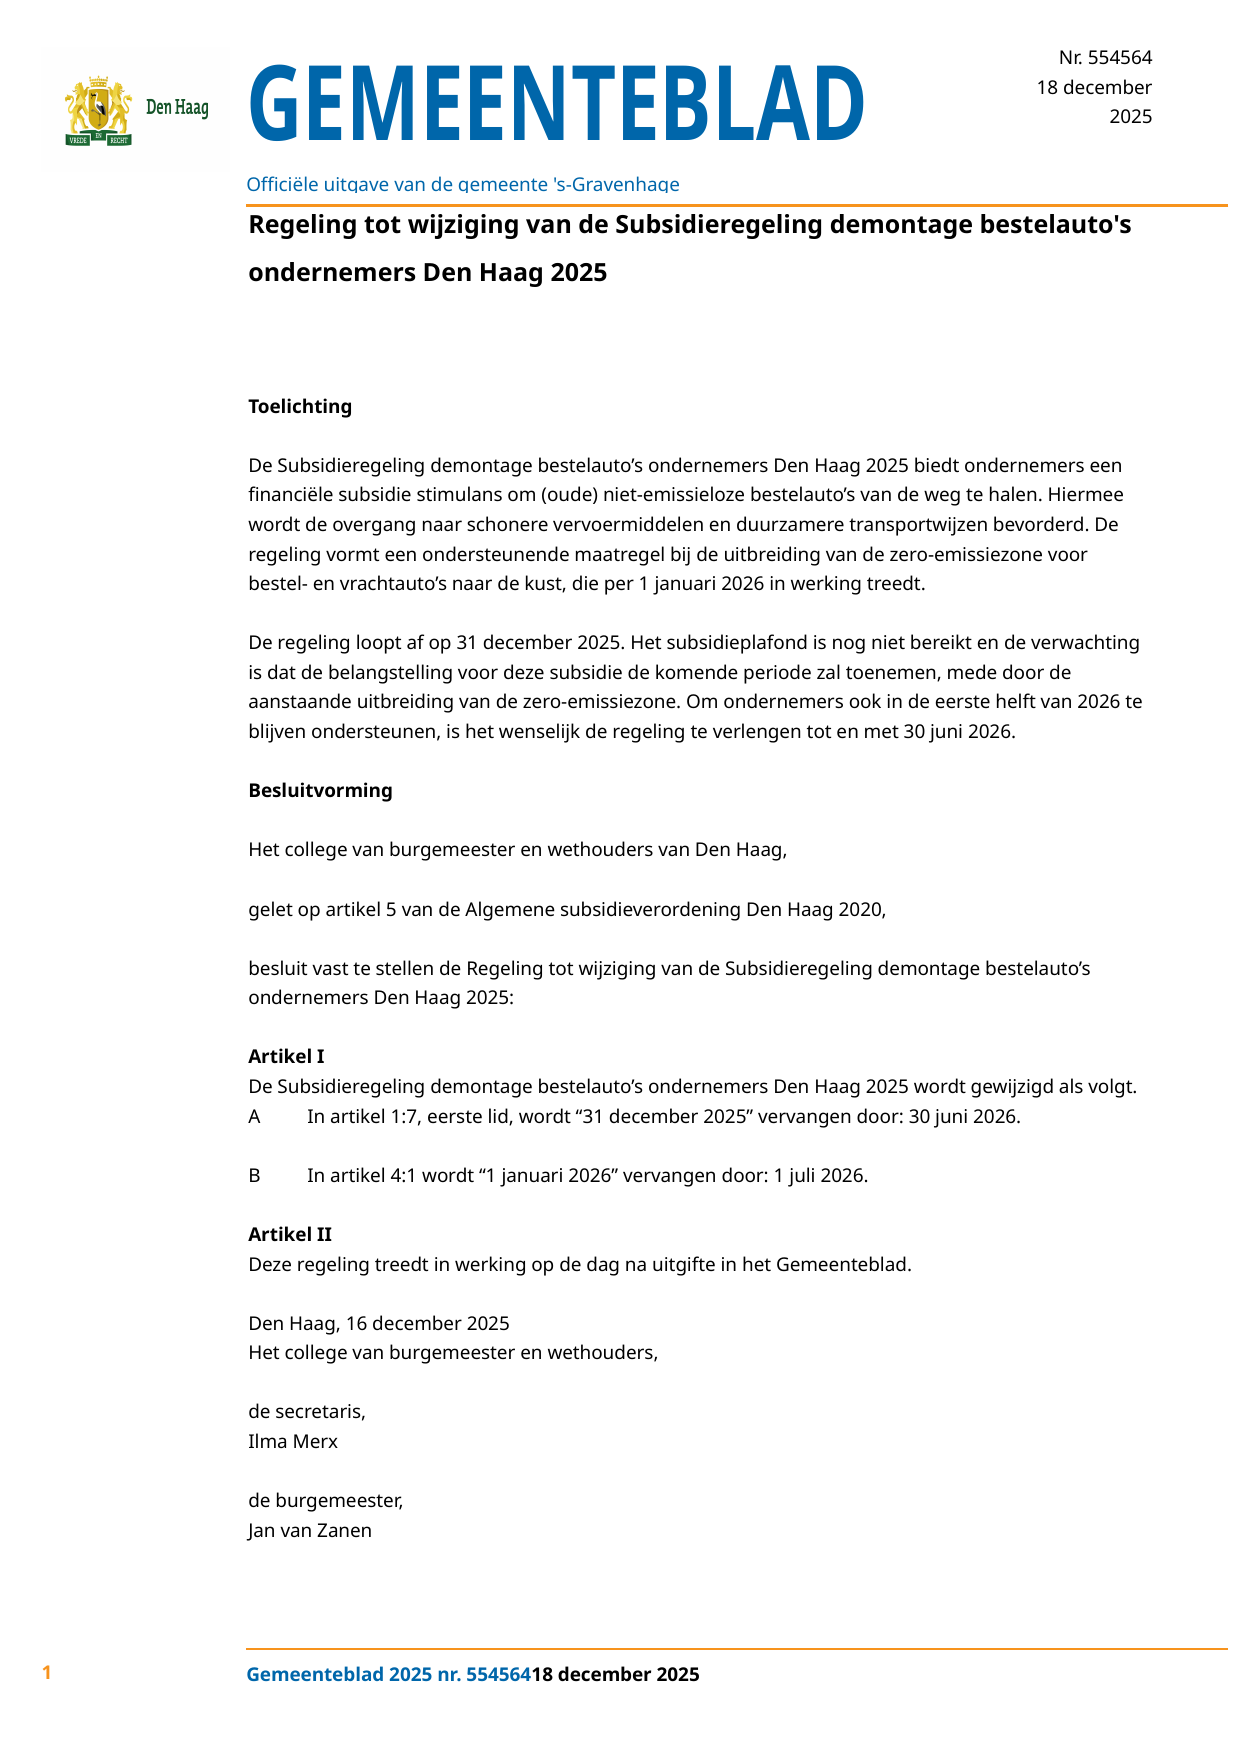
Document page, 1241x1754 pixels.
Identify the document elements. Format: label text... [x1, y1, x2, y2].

text Deze regeling treedt in werking op de dag na uitgifte in het Gemeenteblad. [248, 1251, 1152, 1277]
text De Subsidieregeling demontage bestelauto’s ondernemers Den Haag 2025 biedt ondernemers een financiële subsidie stimulans om (oude) niet-emissieloze bestelauto’s van de weg te halen. Hiermee wordt de overgang naar schonere vervoermiddelen en duurzamere transportwijzen bevorderd. De regeling vormt een ondersteunende maatregel bij de uitbreiding van de zero-emissiezone voor bestel- en vrachtauto’s naar de kust, die per 1 januari 2026 in werking treedt. [248, 452, 1152, 596]
text Toelichting [248, 393, 1152, 419]
list In artikel 4:1 wordt “1 januari 2026” vervangen door: 1 juli 2026. [248, 1162, 1152, 1188]
list In artikel 1:7, eerste lid, wordt “31 december 2025” vervangen door: 30 juni 2026. [248, 1103, 1152, 1129]
picture [41, 47, 231, 172]
text Het college van burgemeester en wethouders van Den Haag, [248, 837, 1152, 862]
text De Subsidieregeling demontage bestelauto’s ondernemers Den Haag 2025 wordt gewijzigd als volgt. [248, 1073, 1152, 1099]
text Ilma Merx [248, 1428, 1152, 1454]
text Jan van Zanen [248, 1517, 1152, 1543]
text Besluitvorming [248, 777, 1152, 803]
text Regeling tot wijziging van de Subsidieregeling demontage bestelauto's ondernemers Den Haag 2025 [248, 207, 1152, 288]
text de burgemeester, [248, 1487, 1152, 1513]
text de secretaris, [248, 1399, 1152, 1424]
text besluit vast te stellen de Regeling tot wijziging van de Subsidieregeling demontage bestelauto’s ondernemers Den Haag 2025: [248, 955, 1152, 1010]
text Het college van burgemeester en wethouders, [248, 1339, 1152, 1365]
text Artikel II [248, 1221, 1152, 1247]
text gelet op artikel 5 van de Algemene subsidieverordening Den Haag 2020, [248, 896, 1152, 922]
text Artikel I [248, 1044, 1152, 1069]
text De regeling loopt af op 31 december 2025. Het subsidieplafond is nog niet bereikt en de verwachting is dat de belangstelling voor deze subsidie de komende periode zal toenemen, mede door de aanstaande uitbreiding van de zero-emissiezone. Om ondernemers ook in de eerste helft van 2026 te blijven ondersteunen, is het wenselijk de regeling te verlengen tot en met 30 juni 2026. [248, 629, 1152, 744]
text Den Haag, 16 december 2025 [248, 1310, 1152, 1336]
